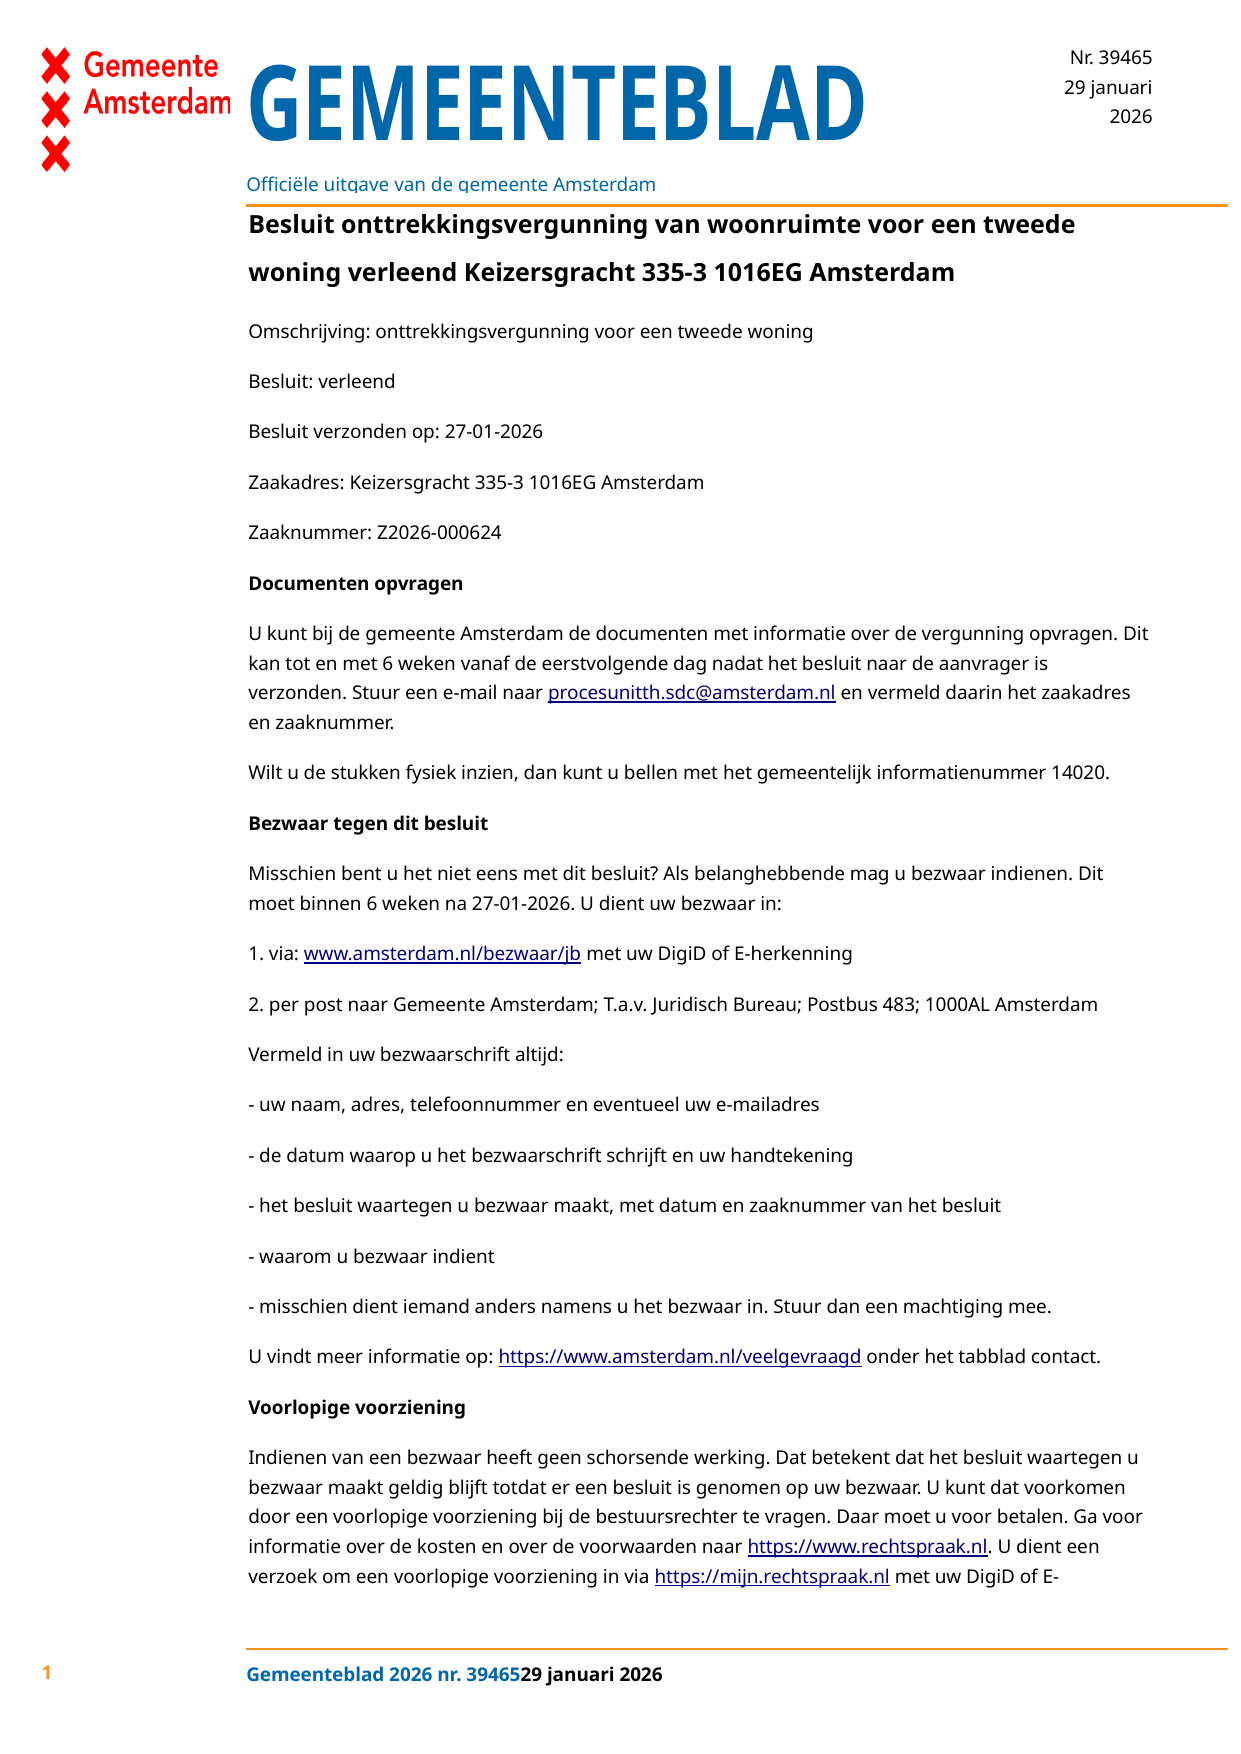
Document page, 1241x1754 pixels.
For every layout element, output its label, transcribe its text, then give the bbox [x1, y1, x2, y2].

text U vindt meer informatie op: https://www.amsterdam.nl/veelgevraagd onder het tabblad contact. [248, 1344, 1152, 1369]
text Voorlopige voorziening [248, 1394, 1152, 1420]
picture [41, 47, 231, 172]
text Documenten opvragen [248, 570, 1152, 596]
text Indienen van een bezwaar heeft geen schorsende werking. Dat betekent dat het besluit waartegen u bezwaar maakt geldig blijft totdat er een besluit is genomen op uw bezwaar. U kunt dat voorkomen door een voorlopige voorziening bij de bestuursrechter te vragen. Daar moet u voor betalen. Ga voor informatie over de kosten en over de voorwaarden naar https://www.rechtspraak.nl. U dient een verzoek om een voorlopige voorziening in via https://mijn.rechtspraak.nl met uw DigiD of E- [248, 1444, 1152, 1589]
text Omschrijving: onttrekkingsvergunning voor een tweede woning [248, 318, 1152, 344]
text Misschien bent u het niet eens met dit besluit? Als belanghebbende mag u bezwaar indienen. Dit moet binnen 6 weken na 27-01-2026. U dient uw bezwaar in: [248, 860, 1152, 916]
text - misschien dient iemand anders namens u het bezwaar in. Stuur dan een machtiging mee. [248, 1293, 1152, 1319]
text Besluit onttrekkingsvergunning van woonruimte voor een tweede woning verleend Keizersgracht 335-3 1016EG Amsterdam [248, 207, 1152, 288]
text Besluit: verleend [248, 368, 1152, 394]
text - de datum waarop u het bezwaarschrift schrijft en uw handtekening [248, 1142, 1152, 1168]
text - uw naam, adres, telefoonnummer en eventueel uw e-mailadres [248, 1092, 1152, 1117]
text 2. per post naar Gemeente Amsterdam; T.a.v. Juridisch Bureau; Postbus 483; 1000AL Amsterdam [248, 991, 1152, 1017]
text Zaaknummer: Z2026-000624 [248, 519, 1152, 545]
text Besluit verzonden op: 27-01-2026 [248, 419, 1152, 444]
text 1. via: www.amsterdam.nl/bezwaar/jb met uw DigiD of E-herkenning [248, 940, 1152, 966]
text Wilt u de stukken fysiek inzien, dan kunt u bellen met het gemeentelijk informatienummer 14020. [248, 759, 1152, 785]
text - waarom u bezwaar indient [248, 1243, 1152, 1269]
text Bezwaar tegen dit besluit [248, 810, 1152, 836]
text Zaakadres: Keizersgracht 335-3 1016EG Amsterdam [248, 469, 1152, 495]
text Vermeld in uw bezwaarschrift altijd: [248, 1041, 1152, 1067]
text - het besluit waartegen u bezwaar maakt, met datum en zaaknummer van het besluit [248, 1192, 1152, 1218]
text U kunt bij de gemeente Amsterdam de documenten met informatie over de vergunning opvragen. Dit kan tot en met 6 weken vanaf de eerstvolgende dag nadat het besluit naar de aanvrager is verzonden. Stuur een e-mail naar procesunitth.sdc@amsterdam.nl en vermeld daarin het zaakadres en zaaknummer. [248, 620, 1152, 735]
